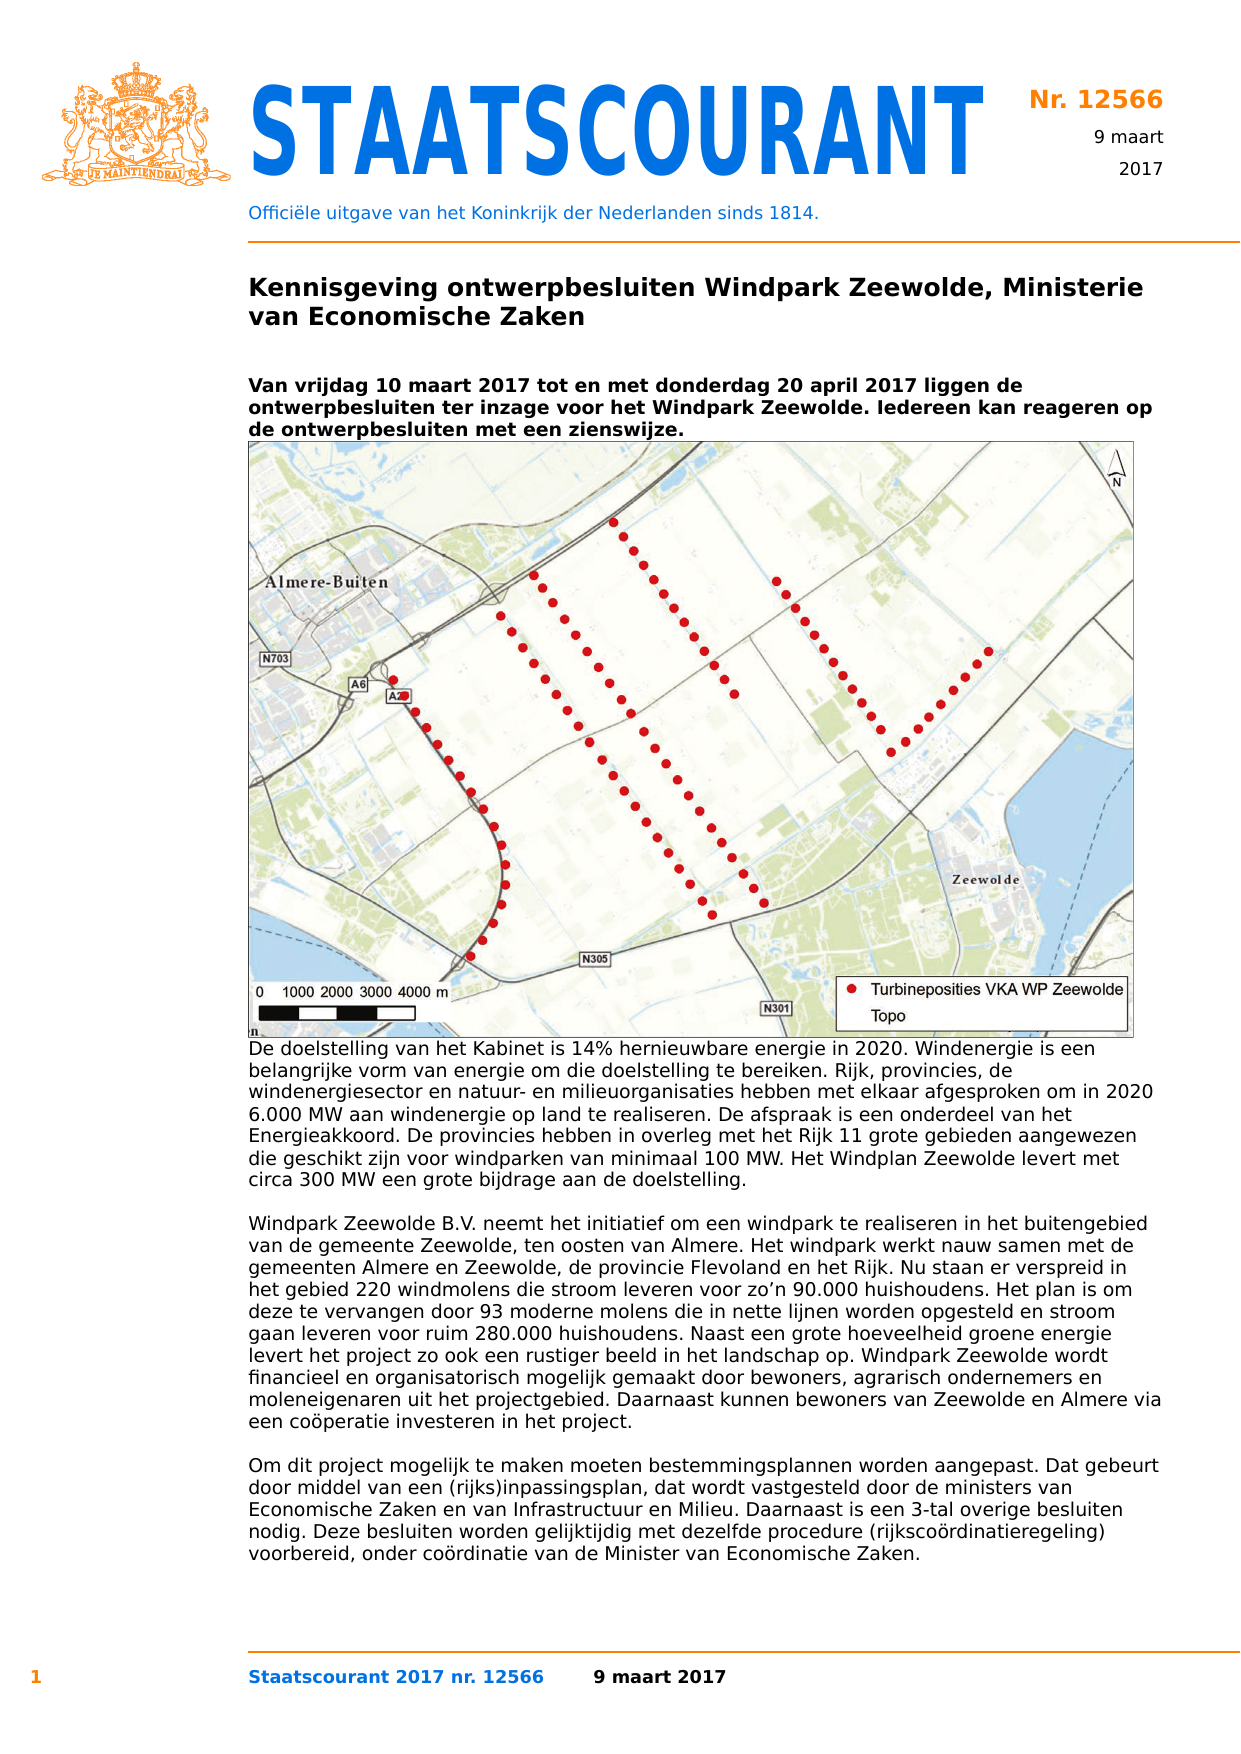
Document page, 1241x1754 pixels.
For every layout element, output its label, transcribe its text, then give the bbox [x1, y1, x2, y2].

table_header STAATSCOURANT [248, 62, 998, 203]
text Van vrijdag 10 maart 2017 tot en met donderdag 20 april 2017 liggen de ontwerpbesluiten ter inzage voor het Windpark Zeewolde. Iedereen kan reageren op de ontwerpbesluiten met een zienswijze. [248, 375, 1163, 441]
text De doelstelling van het Kabinet is 14% hernieuwbare energie in 2020. Windenergie is een belangrijke vorm van energie om die doelstelling te bereiken. Rijk, provincies, de windenergiesector en natuur- en milieuorganisaties hebben met elkaar afgesproken om in 2020 6.000 MW aan windenergie op land te realiseren. De afspraak is een onderdeel van het Energieakkoord. De provincies hebben in overleg met het Rijk 11 grote gebieden aangewezen die geschikt zijn voor windparken van minimaal 100 MW. Het Windplan Zeewolde levert met circa 300 MW een grote bijdrage aan de doelstelling. [248, 1037, 1163, 1191]
picture [41, 62, 231, 186]
table_cell 9 maart [998, 121, 1240, 153]
text Om dit project mogelijk te maken moeten bestemmingsplannen worden aangepast. Dat gebeurt door middel van een (rijks)inpassingsplan, dat wordt vastgesteld door de ministers van Economische Zaken en van Infrastructuur en Milieu. Daarnaast is een 3-tal overige besluiten nodig. Deze besluiten worden gelijktijdig met dezelfde procedure (rijkscoördinatieregeling) voorbereid, onder coördinatie van de Minister van Economische Zaken. [248, 1455, 1163, 1565]
table_header Nr. 12566 [998, 62, 1240, 121]
text Windpark Zeewolde B.V. neemt het initiatief om een windpark te realiseren in het buitengebied van de gemeente Zeewolde, ten oosten van Almere. Het windpark werkt nauw samen met de gemeenten Almere en Zeewolde, de provincie Flevoland en het Rijk. Nu staan er verspreid in het gebied 220 windmolens die stroom leveren voor zo’n 90.000 huishoudens. Het plan is om deze te vervangen door 93 moderne molens die in nette lijnen worden opgesteld en stroom gaan leveren voor ruim 280.000 huishoudens. Naast een grote hoeveelheid groene energie levert het project zo ook een rustiger beeld in het landschap op. Windpark Zeewolde wordt financieel en organisatorisch mogelijk gemaakt door bewoners, agrarisch ondernemers en moleneigenaren uit het projectgebied. Daarnaast kunnen bewoners van Zeewolde en Almere via een coöperatie investeren in het project. [248, 1213, 1163, 1433]
table_header [25, 62, 248, 241]
table_cell 2017 [998, 153, 1240, 203]
subtitle Kennisgeving ontwerpbesluiten Windpark Zeewolde, Ministerie van Economische Zaken [248, 273, 1163, 331]
picture [248, 441, 1134, 1038]
table_cell Officiële uitgave van het Koninkrijk der Nederlanden sinds 1814. [248, 203, 1240, 241]
